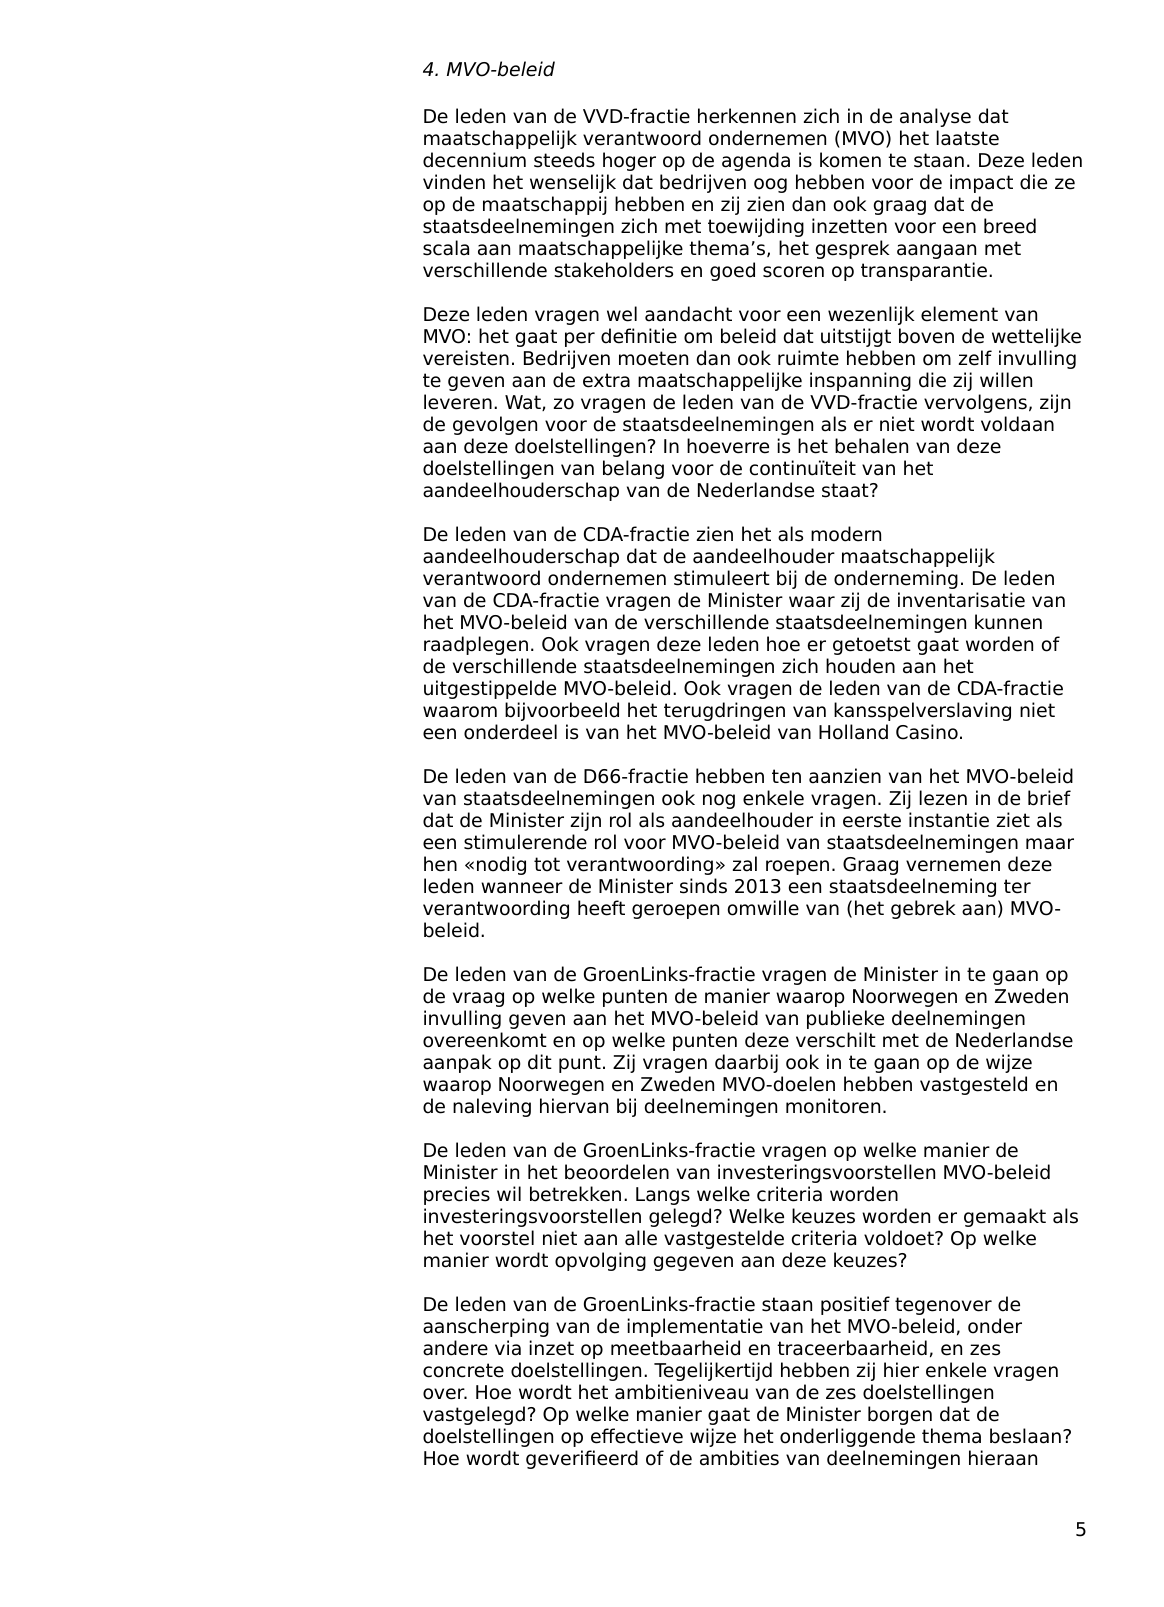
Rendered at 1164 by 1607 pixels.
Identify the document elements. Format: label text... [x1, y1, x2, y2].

text De leden van de CDA-fractie zien het als modern aandeelhouderschap dat de aandeelhouder maatschappelijk verantwoord ondernemen stimuleert bij de onderneming. De leden van de CDA-fractie vragen de Minister waar zij de inventarisatie van het MVO-beleid van de verschillende staatsdeelnemingen kunnen raadplegen. Ook vragen deze leden hoe er getoetst gaat worden of de verschillende staatsdeelnemingen zich houden aan het uitgestippelde MVO-beleid. Ook vragen de leden van de CDA-fractie waarom bijvoorbeeld het terugdringen van kansspelverslaving niet een onderdeel is van het MVO-beleid van Holland Casino. [422, 524, 1087, 744]
text De leden van de GroenLinks-fractie vragen op welke manier de Minister in het beoordelen van investeringsvoorstellen MVO-beleid precies wil betrekken. Langs welke criteria worden investeringsvoorstellen gelegd? Welke keuzes worden er gemaakt als het voorstel niet aan alle vastgestelde criteria voldoet? Op welke manier wordt opvolging gegeven aan deze keuzes? [422, 1140, 1087, 1272]
text Deze leden vragen wel aandacht voor een wezenlijk element van MVO: het gaat per definitie om beleid dat uitstijgt boven de wettelijke vereisten. Bedrijven moeten dan ook ruimte hebben om zelf invulling te geven aan de extra maatschappelijke inspanning die zij willen leveren. Wat, zo vragen de leden van de VVD-fractie vervolgens, zijn de gevolgen voor de staatsdeelnemingen als er niet wordt voldaan aan deze doelstellingen? In hoeverre is het behalen van deze doelstellingen van belang voor de continuïteit van het aandeelhouderschap van de Nederlandse staat? [422, 304, 1087, 502]
text De leden van de GroenLinks-fractie vragen de Minister in te gaan op de vraag op welke punten de manier waarop Noorwegen en Zweden invulling geven aan het MVO-beleid van publieke deelnemingen overeenkomt en op welke punten deze verschilt met de Nederlandse aanpak op dit punt. Zij vragen daarbij ook in te gaan op de wijze waarop Noorwegen en Zweden MVO-doelen hebben vastgesteld en de naleving hiervan bij deelnemingen monitoren. [422, 964, 1087, 1118]
text De leden van de GroenLinks-fractie staan positief tegenover de aanscherping van de implementatie van het MVO-beleid, onder andere via inzet op meetbaarheid en traceerbaarheid, en zes concrete doelstellingen. Tegelijkertijd hebben zij hier enkele vragen over. Hoe wordt het ambitieniveau van de zes doelstellingen vastgelegd? Op welke manier gaat de Minister borgen dat de doelstellingen op effectieve wijze het onderliggende thema beslaan? Hoe wordt geverifieerd of de ambities van deelnemingen hieraan [422, 1294, 1087, 1470]
text De leden van de VVD-fractie herkennen zich in de analyse dat maatschappelijk verantwoord ondernemen (MVO) het laatste decennium steeds hoger op de agenda is komen te staan. Deze leden vinden het wenselijk dat bedrijven oog hebben voor de impact die ze op de maatschappij hebben en zij zien dan ook graag dat de staatsdeelnemingen zich met toewijding inzetten voor een breed scala aan maatschappelijke thema’s, het gesprek aangaan met verschillende stakeholders en goed scoren op transparantie. [422, 106, 1087, 282]
text De leden van de D66-fractie hebben ten aanzien van het MVO-beleid van staatsdeelnemingen ook nog enkele vragen. Zij lezen in de brief dat de Minister zijn rol als aandeelhouder in eerste instantie ziet als een stimulerende rol voor MVO-beleid van staatsdeelnemingen maar hen «nodig tot verantwoording» zal roepen. Graag vernemen deze leden wanneer de Minister sinds 2013 een staatsdeelneming ter verantwoording heeft geroepen omwille van (het gebrek aan) MVO-beleid. [422, 766, 1087, 942]
subtitle 4. MVO-beleid [422, 59, 1087, 81]
